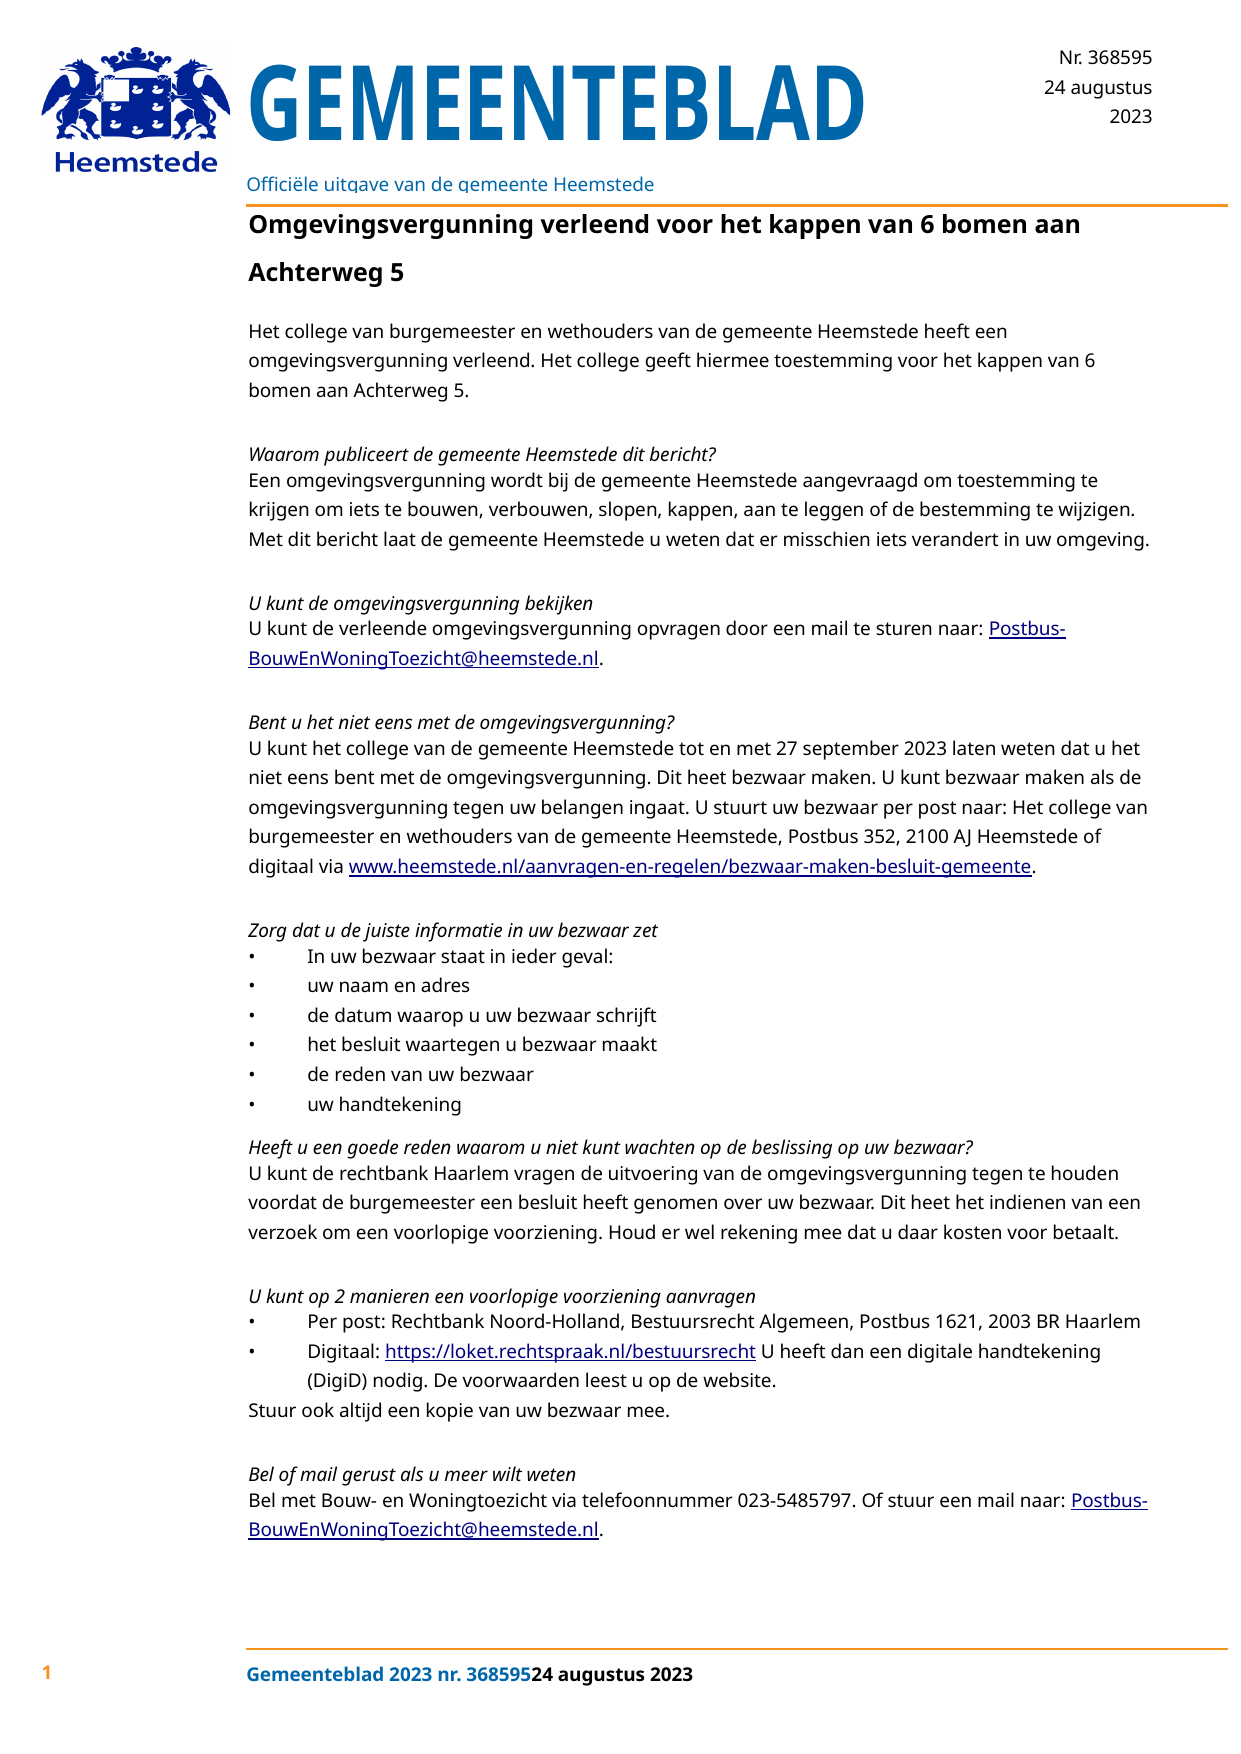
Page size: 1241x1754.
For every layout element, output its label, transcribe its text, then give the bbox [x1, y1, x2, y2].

list de reden van uw bezwaar [248, 1061, 1152, 1087]
list In uw bezwaar staat in ieder geval: [248, 943, 1152, 969]
text Zorg dat u de juiste informatie in uw bezwaar zet [248, 917, 1152, 943]
text U kunt de rechtbank Haarlem vragen de uitvoering van de omgevingsvergunning tegen te houden voordat de burgemeester een besluit heeft genomen over uw bezwaar. Dit heet het indienen van een verzoek om een voorlopige voorziening. Houd er wel rekening mee dat u daar kosten voor betaalt. [248, 1160, 1152, 1244]
text U kunt de omgevingsvergunning bekijken [248, 590, 1152, 616]
text Stuur ook altijd een kopie van uw bezwaar mee. [248, 1397, 1152, 1423]
text Bent u het niet eens met de omgevingsvergunning? [248, 709, 1152, 735]
text U kunt het college van de gemeente Heemstede tot en met 27 september 2023 laten weten dat u het niet eens bent met de omgevingsvergunning. Dit heet bezwaar maken. U kunt bezwaar maken als de omgevingsvergunning tegen uw belangen ingaat. U stuurt uw bezwaar per post naar: Het college van burgemeester en wethouders van de gemeente Heemstede, Postbus 352, 2100 AJ Heemstede of digitaal via www.heemstede.nl/aanvragen-en-regelen/bezwaar-maken-besluit-gemeente. [248, 735, 1152, 879]
text U kunt de verleende omgevingsvergunning opvragen door een mail te sturen naar: Postbus-BouwEnWoningToezicht@heemstede.nl. [248, 616, 1152, 671]
picture [41, 47, 231, 172]
text Bel met Bouw- en Woningtoezicht via telefoonnummer 023-5485797. Of stuur een mail naar: Postbus-BouwEnWoningToezicht@heemstede.nl. [248, 1487, 1152, 1542]
list uw handtekening [248, 1091, 1152, 1117]
text Waarom publiceert de gemeente Heemstede dit bericht? [248, 441, 1152, 467]
list het besluit waartegen u bezwaar maakt [248, 1032, 1152, 1057]
text Heeft u een goede reden waarom u niet kunt wachten op de beslissing op uw bezwaar? [248, 1134, 1152, 1160]
list uw naam en adres [248, 972, 1152, 998]
text U kunt op 2 manieren een voorlopige voorziening aanvragen [248, 1283, 1152, 1308]
text Een omgevingsvergunning wordt bij de gemeente Heemstede aangevraagd om toestemming te krijgen om iets te bouwen, verbouwen, slopen, kappen, aan te leggen of de bestemming te wijzigen. Met dit bericht laat de gemeente Heemstede u weten dat er misschien iets verandert in uw omgeving. [248, 467, 1152, 552]
text Bel of mail gerust als u meer wilt weten [248, 1461, 1152, 1487]
list de datum waarop u uw bezwaar schrijft [248, 1002, 1152, 1028]
list Per post: Rechtbank Noord-Holland, Bestuursrecht Algemeen, Postbus 1621, 2003 BR Haarlem [248, 1308, 1152, 1334]
text Het college van burgemeester en wethouders van de gemeente Heemstede heeft een omgevingsvergunning verleend. Het college geeft hiermee toestemming voor het kappen van 6 bomen aan Achterweg 5. [248, 318, 1152, 403]
text Omgevingsvergunning verleend voor het kappen van 6 bomen aan Achterweg 5 [248, 207, 1152, 288]
list Digitaal: https://loket.rechtspraak.nl/bestuursrecht U heeft dan een digitale handtekening (DigiD) nodig. De voorwaarden leest u op de website. [248, 1338, 1152, 1393]
